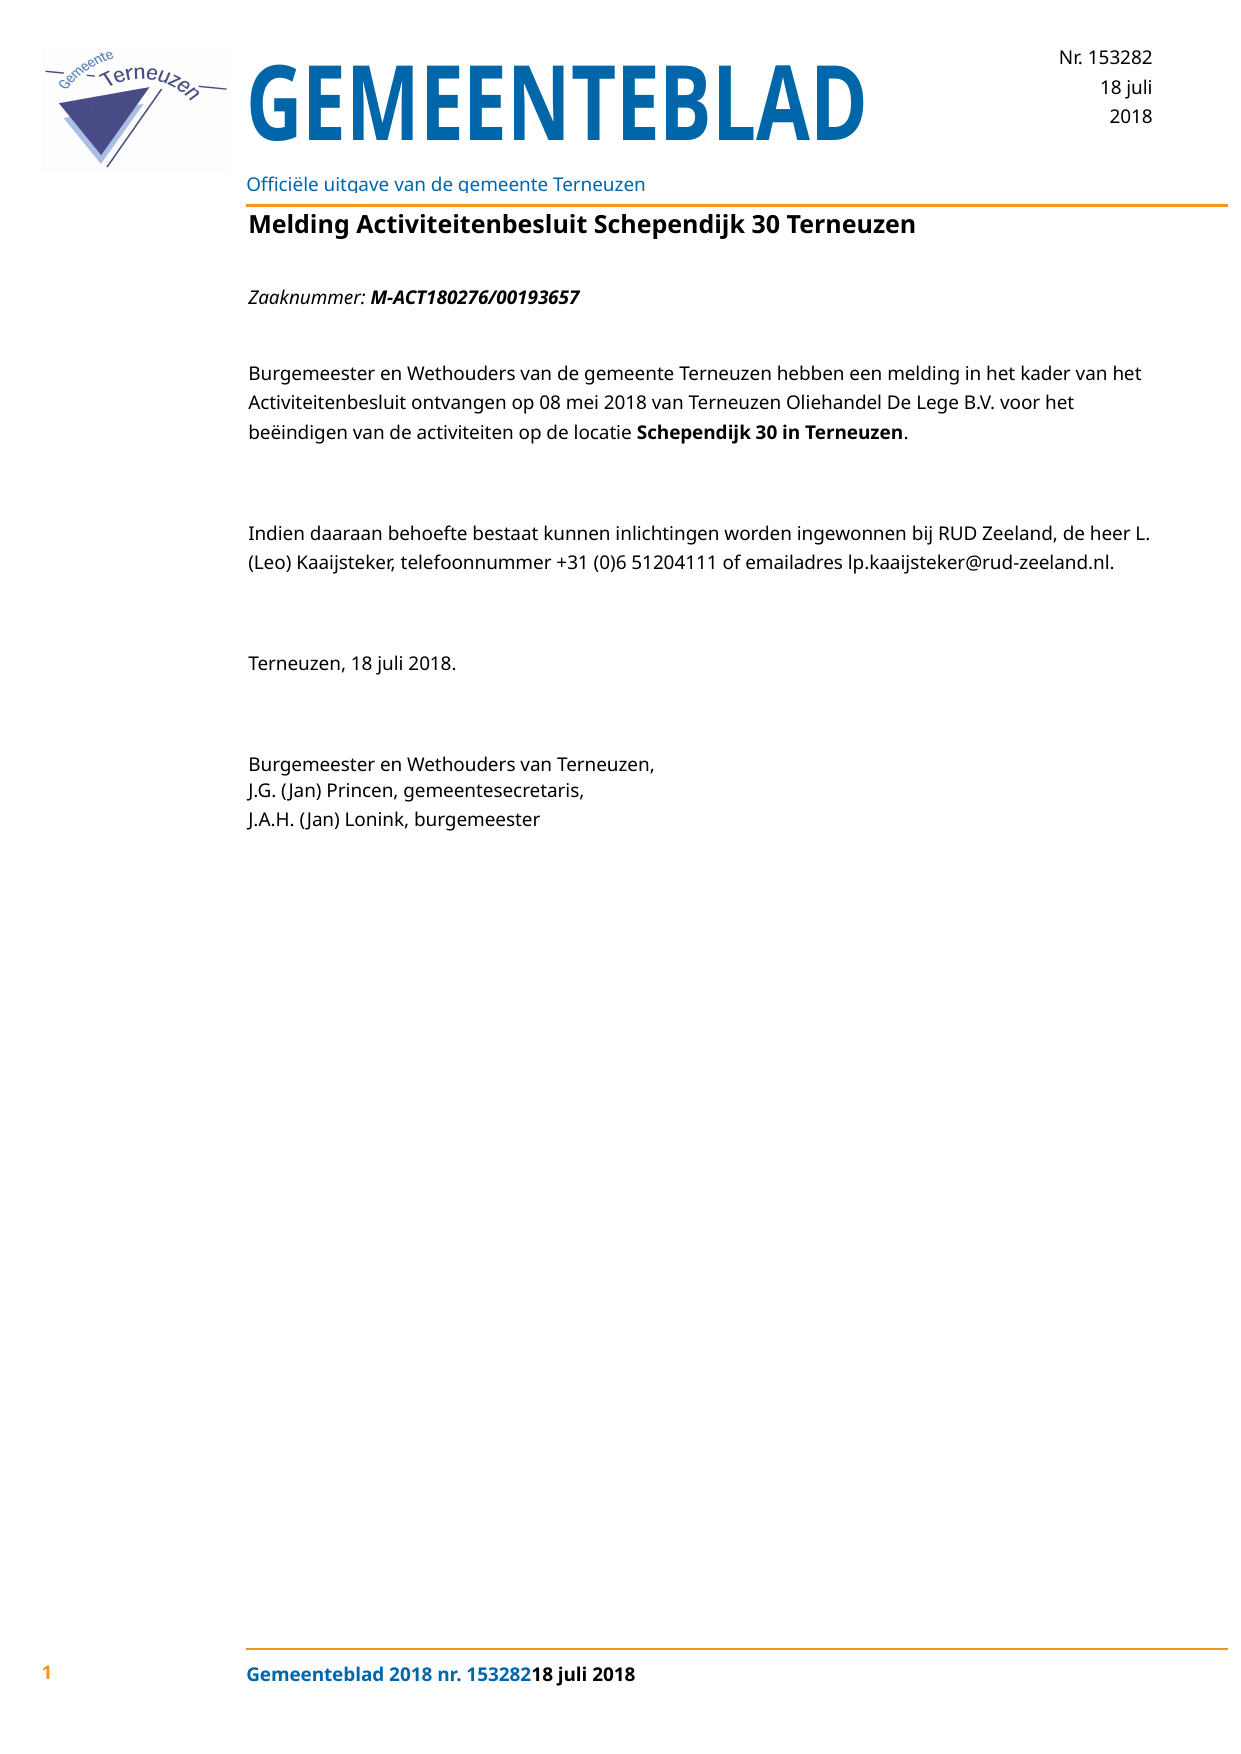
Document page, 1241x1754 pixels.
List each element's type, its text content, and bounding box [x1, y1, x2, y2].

text Indien daaraan behoefte bestaat kunnen inlichtingen worden ingewonnen bij RUD Zeeland, de heer L.(Leo) Kaaijsteker, telefoonnummer +31 (0)6 51204111 of emailadres lp.kaaijsteker@rud-zeeland.nl. [248, 520, 1152, 575]
table_cell [700, 892, 1152, 917]
text Melding Activiteitenbesluit Schependijk 30 Terneuzen [248, 207, 1152, 241]
text Zaaknummer: M-ACT180276/00193657 [248, 284, 1152, 309]
table_cell [700, 777, 1152, 892]
table_cell J.G. (Jan) Princen, gemeentesecretaris, J.A.H. (Jan) Lonink, burgemeester [248, 777, 700, 892]
table_header Burgemeester en Wethouders van Terneuzen, [248, 751, 1152, 777]
table_cell [248, 943, 700, 969]
table_cell [248, 892, 700, 917]
text Terneuzen, 18 juli 2018. [248, 650, 1152, 676]
table_cell [700, 943, 1152, 969]
text Burgemeester en Wethouders van de gemeente Terneuzen hebben een melding in het kader van het Activiteitenbesluit ontvangen op 08 mei 2018 van Terneuzen Oliehandel De Lege B.V. voor het beëindigen van de activiteiten op de locatie Schependijk 30 in Terneuzen. [248, 360, 1152, 445]
table_cell [248, 917, 1152, 943]
picture [41, 47, 231, 172]
